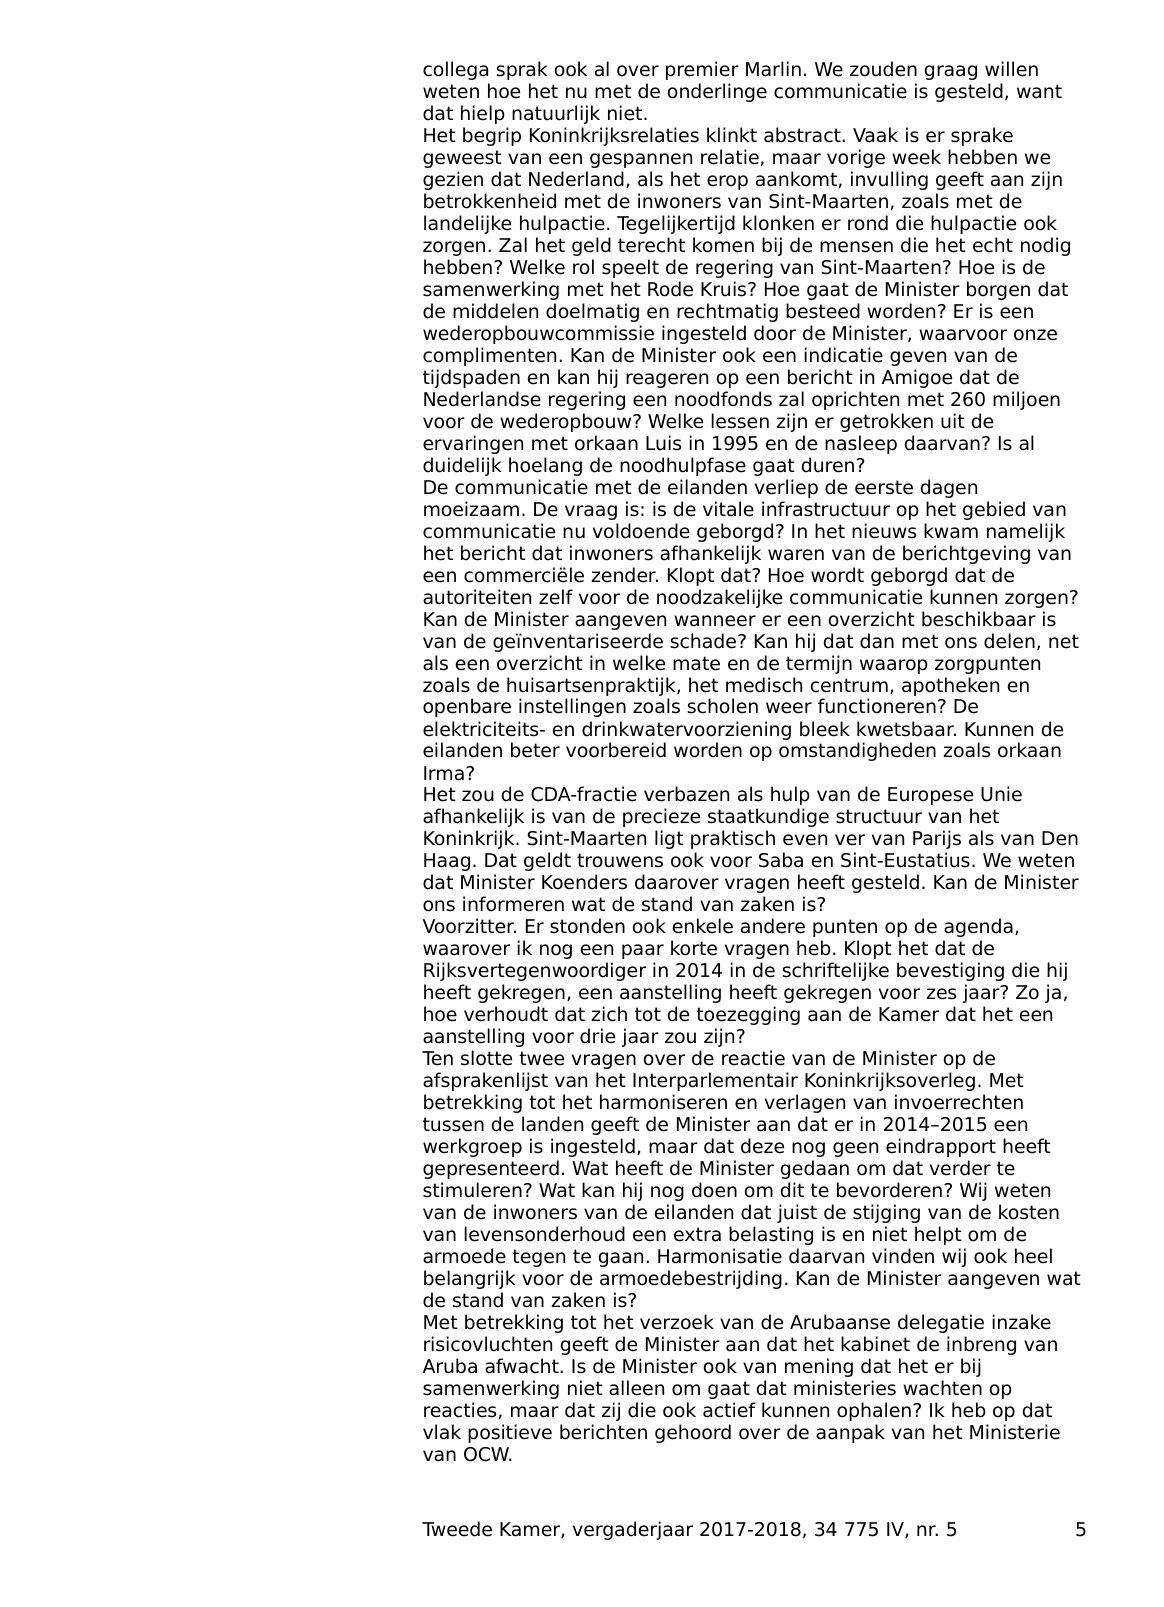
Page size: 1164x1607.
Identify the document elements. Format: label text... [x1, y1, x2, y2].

text De communicatie met de eilanden verliep de eerste dagen moeizaam. De vraag is: is de vitale infrastructuur op het gebied van communicatie nu voldoende geborgd? In het nieuws kwam namelijk het bericht dat inwoners afhankelijk waren van de berichtgeving van een commerciële zender. Klopt dat? Hoe wordt geborgd dat de autoriteiten zelf voor de noodzakelijke communicatie kunnen zorgen? Kan de Minister aangeven wanneer er een overzicht beschikbaar is van de geïnventariseerde schade? Kan hij dat dan met ons delen, net als een overzicht in welke mate en de termijn waarop zorgpunten zoals de huisartsenpraktijk, het medisch centrum, apotheken en openbare instellingen zoals scholen weer functioneren? De elektriciteits- en drinkwatervoorziening bleek kwetsbaar. Kunnen de eilanden beter voorbereid worden op omstandigheden zoals orkaan Irma? [422, 477, 1087, 784]
text Het zou de CDA-fractie verbazen als hulp van de Europese Unie afhankelijk is van de precieze staatkundige structuur van het Koninkrijk. Sint-Maarten ligt praktisch even ver van Parijs als van Den Haag. Dat geldt trouwens ook voor Saba en Sint-Eustatius. We weten dat Minister Koenders daarover vragen heeft gesteld. Kan de Minister ons informeren wat de stand van zaken is? [422, 784, 1087, 916]
text Ten slotte twee vragen over de reactie van de Minister op de afsprakenlijst van het Interparlementair Koninkrijksoverleg. Met betrekking tot het harmoniseren en verlagen van invoerrechten tussen de landen geeft de Minister aan dat er in 2014–2015 een werkgroep is ingesteld, maar dat deze nog geen eindrapport heeft gepresenteerd. Wat heeft de Minister gedaan om dat verder te stimuleren? Wat kan hij nog doen om dit te bevorderen? Wij weten van de inwoners van de eilanden dat juist de stijging van de kosten van levensonderhoud een extra belasting is en niet helpt om de armoede tegen te gaan. Harmonisatie daarvan vinden wij ook heel belangrijk voor de armoedebestrijding. Kan de Minister aangeven wat de stand van zaken is? [422, 1048, 1087, 1312]
text Het begrip Koninkrijksrelaties klinkt abstract. Vaak is er sprake geweest van een gespannen relatie, maar vorige week hebben we gezien dat Nederland, als het erop aankomt, invulling geeft aan zijn betrokkenheid met de inwoners van Sint-Maarten, zoals met de landelijke hulpactie. Tegelijkertijd klonken er rond die hulpactie ook zorgen. Zal het geld terecht komen bij de mensen die het echt nodig hebben? Welke rol speelt de regering van Sint-Maarten? Hoe is de samenwerking met het Rode Kruis? Hoe gaat de Minister borgen dat de middelen doelmatig en rechtmatig besteed worden? Er is een wederopbouwcommissie ingesteld door de Minister, waarvoor onze complimenten. Kan de Minister ook een indicatie geven van de tijdspaden en kan hij reageren op een bericht in Amigoe dat de Nederlandse regering een noodfonds zal oprichten met 260 miljoen voor de wederopbouw? Welke lessen zijn er getrokken uit de ervaringen met orkaan Luis in 1995 en de nasleep daarvan? Is al duidelijk hoelang de noodhulpfase gaat duren? [422, 125, 1087, 477]
text Met betrekking tot het verzoek van de Arubaanse delegatie inzake risicovluchten geeft de Minister aan dat het kabinet de inbreng van Aruba afwacht. Is de Minister ook van mening dat het er bij samenwerking niet alleen om gaat dat ministeries wachten op reacties, maar dat zij die ook actief kunnen ophalen? Ik heb op dat vlak positieve berichten gehoord over de aanpak van het Ministerie van OCW. [422, 1312, 1087, 1466]
text Voorzitter. Er stonden ook enkele andere punten op de agenda, waarover ik nog een paar korte vragen heb. Klopt het dat de Rijksvertegenwoordiger in 2014 in de schriftelijke bevestiging die hij heeft gekregen, een aanstelling heeft gekregen voor zes jaar? Zo ja, hoe verhoudt dat zich tot de toezegging aan de Kamer dat het een aanstelling voor drie jaar zou zijn? [422, 916, 1087, 1048]
text collega sprak ook al over premier Marlin. We zouden graag willen weten hoe het nu met de onderlinge communicatie is gesteld, want dat hielp natuurlijk niet. [422, 59, 1087, 125]
